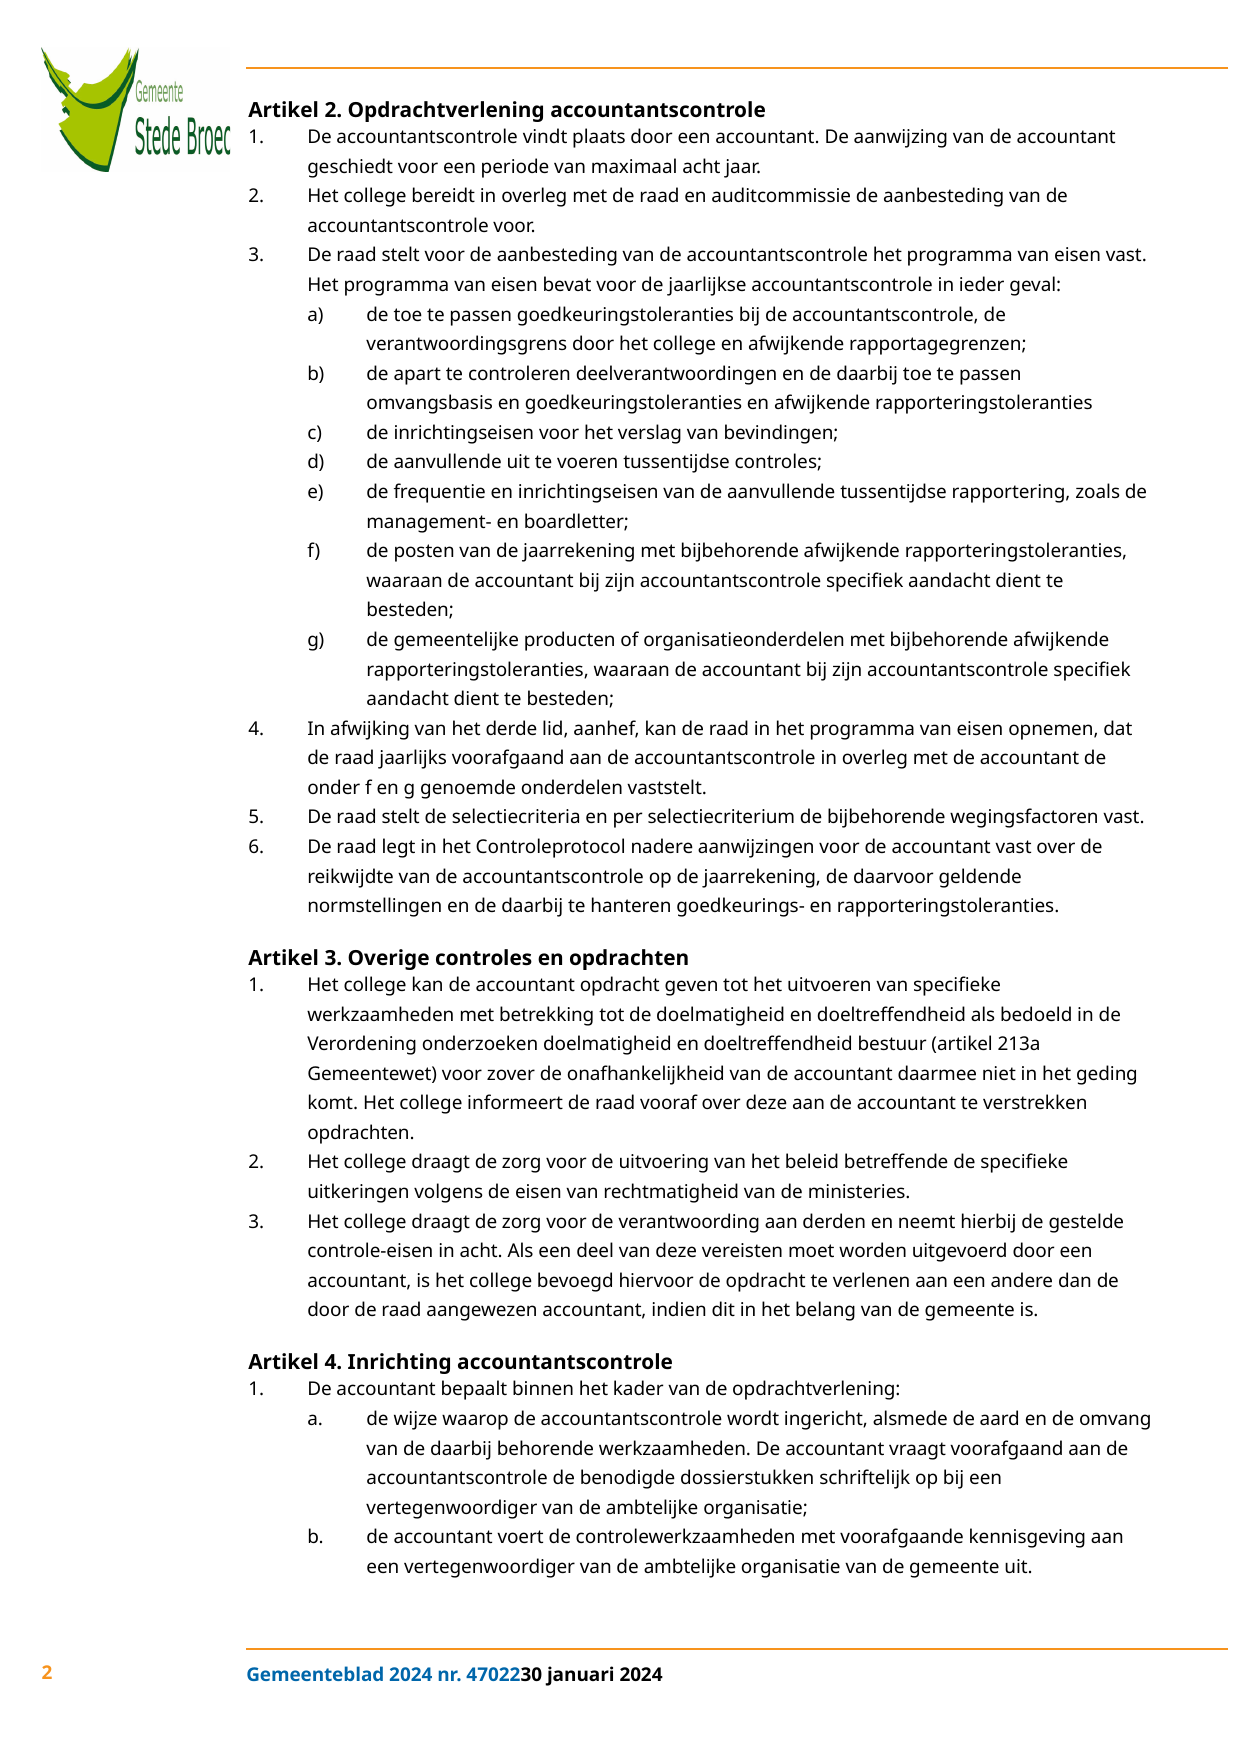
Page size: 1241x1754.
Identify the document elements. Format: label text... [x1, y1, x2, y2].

list Het college kan de accountant opdracht geven tot het uitvoeren van specifieke werkzaamheden met betrekking tot de doelmatigheid en doeltreffendheid als bedoeld in de Verordening onderzoeken doelmatigheid en doeltreffendheid bestuur (artikel 213a Gemeentewet) voor zover de onafhankelijkheid van de accountant daarmee niet in het geding komt. Het college informeert de raad vooraf over deze aan de accountant te verstrekken opdrachten. [248, 971, 1152, 1145]
list de frequentie en inrichtingseisen van de aanvullende tussentijdse rapportering, zoals de management- en boardletter; [307, 478, 1152, 533]
list de accountant voert de controlewerkzaamheden met voorafgaande kennisgeving aan een vertegenwoordiger van de ambtelijke organisatie van de gemeente uit. [307, 1523, 1152, 1579]
list De accountantscontrole vindt plaats door een accountant. De aanwijzing van de accountant geschiedt voor een periode van maximaal acht jaar. [248, 123, 1152, 178]
list de apart te controleren deelverantwoordingen en de daarbij toe te passen omvangsbasis en goedkeuringstoleranties en afwijkende rapporteringstoleranties [307, 360, 1152, 415]
text Artikel 2. Opdrachtverlening accountantscontrole [248, 95, 1152, 123]
list De raad legt in het Controleprotocol nadere aanwijzingen voor de accountant vast over de reikwijdte van de accountantscontrole op de jaarrekening, de daarvoor geldende normstellingen en de daarbij te hanteren goedkeurings- en rapporteringstoleranties. [248, 833, 1152, 918]
list de wijze waarop de accountantscontrole wordt ingericht, alsmede de aard en de omvang van de daarbij behorende werkzaamheden. De accountant vraagt voorafgaand aan de accountantscontrole de benodigde dossierstukken schriftelijk op bij een vertegenwoordiger van de ambtelijke organisatie; [307, 1405, 1152, 1519]
list De raad stelt voor de aanbesteding van de accountantscontrole het programma van eisen vast. Het programma van eisen bevat voor de jaarlijkse accountantscontrole in ieder geval: [248, 242, 1152, 297]
picture [41, 47, 231, 172]
list Het college draagt de zorg voor de uitvoering van het beleid betreffende de specifieke uitkeringen volgens de eisen van rechtmatigheid van de ministeries. [248, 1149, 1152, 1204]
list De accountant bepaalt binnen het kader van de opdrachtverlening: [248, 1376, 1152, 1401]
list de gemeentelijke producten of organisatieonderdelen met bijbehorende afwijkende rapporteringstoleranties, waaraan de accountant bij zijn accountantscontrole specifiek aandacht dient te besteden; [307, 626, 1152, 711]
list De raad stelt de selectiecriteria en per selectiecriterium de bijbehorende wegingsfactoren vast. [248, 804, 1152, 829]
text Artikel 4. Inrichting accountantscontrole [248, 1347, 1152, 1376]
list de aanvullende uit te voeren tussentijdse controles; [307, 449, 1152, 474]
list de toe te passen goedkeuringstoleranties bij de accountantscontrole, de verantwoordingsgrens door het college en afwijkende rapportagegrenzen; [307, 301, 1152, 356]
list de posten van de jaarrekening met bijbehorende afwijkende rapporteringstoleranties, waaraan de accountant bij zijn accountantscontrole specifiek aandacht dient te besteden; [307, 537, 1152, 622]
list de inrichtingseisen voor het verslag van bevindingen; [307, 419, 1152, 445]
list In afwijking van het derde lid, aanhef, kan de raad in het programma van eisen opnemen, dat de raad jaarlijks voorafgaand aan de accountantscontrole in overleg met de accountant de onder f en g genoemde onderdelen vaststelt. [248, 715, 1152, 800]
list Het college draagt de zorg voor de verantwoording aan derden en neemt hierbij de gestelde controle-eisen in acht. Als een deel van deze vereisten moet worden uitgevoerd door een accountant, is het college bevoegd hiervoor de opdracht te verlenen aan een andere dan de door de raad aangewezen accountant, indien dit in het belang van de gemeente is. [248, 1208, 1152, 1322]
list Het college bereidt in overleg met de raad en auditcommissie de aanbesteding van de accountantscontrole voor. [248, 182, 1152, 238]
text Artikel 3. Overige controles en opdrachten [248, 943, 1152, 971]
